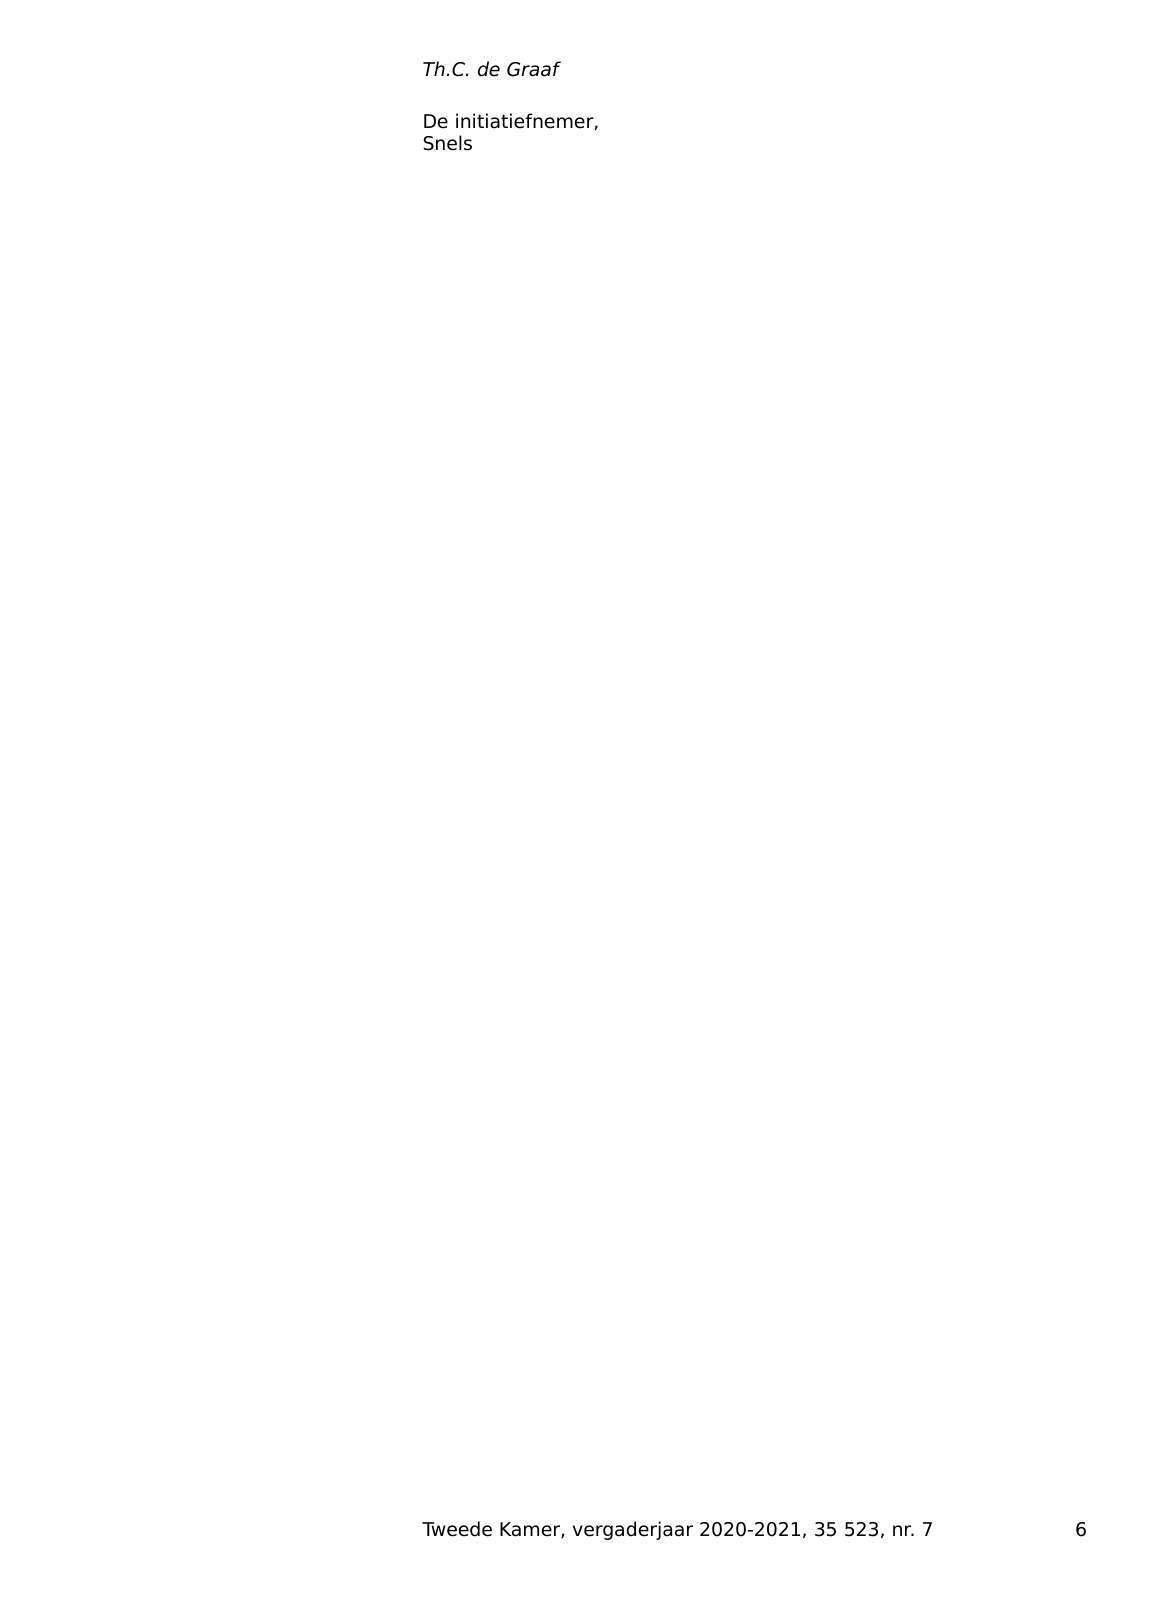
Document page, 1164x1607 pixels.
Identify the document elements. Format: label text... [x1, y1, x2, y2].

text De initiatiefnemer, Snels [422, 111, 1087, 155]
text Th.C. de Graaf [422, 59, 1087, 81]
